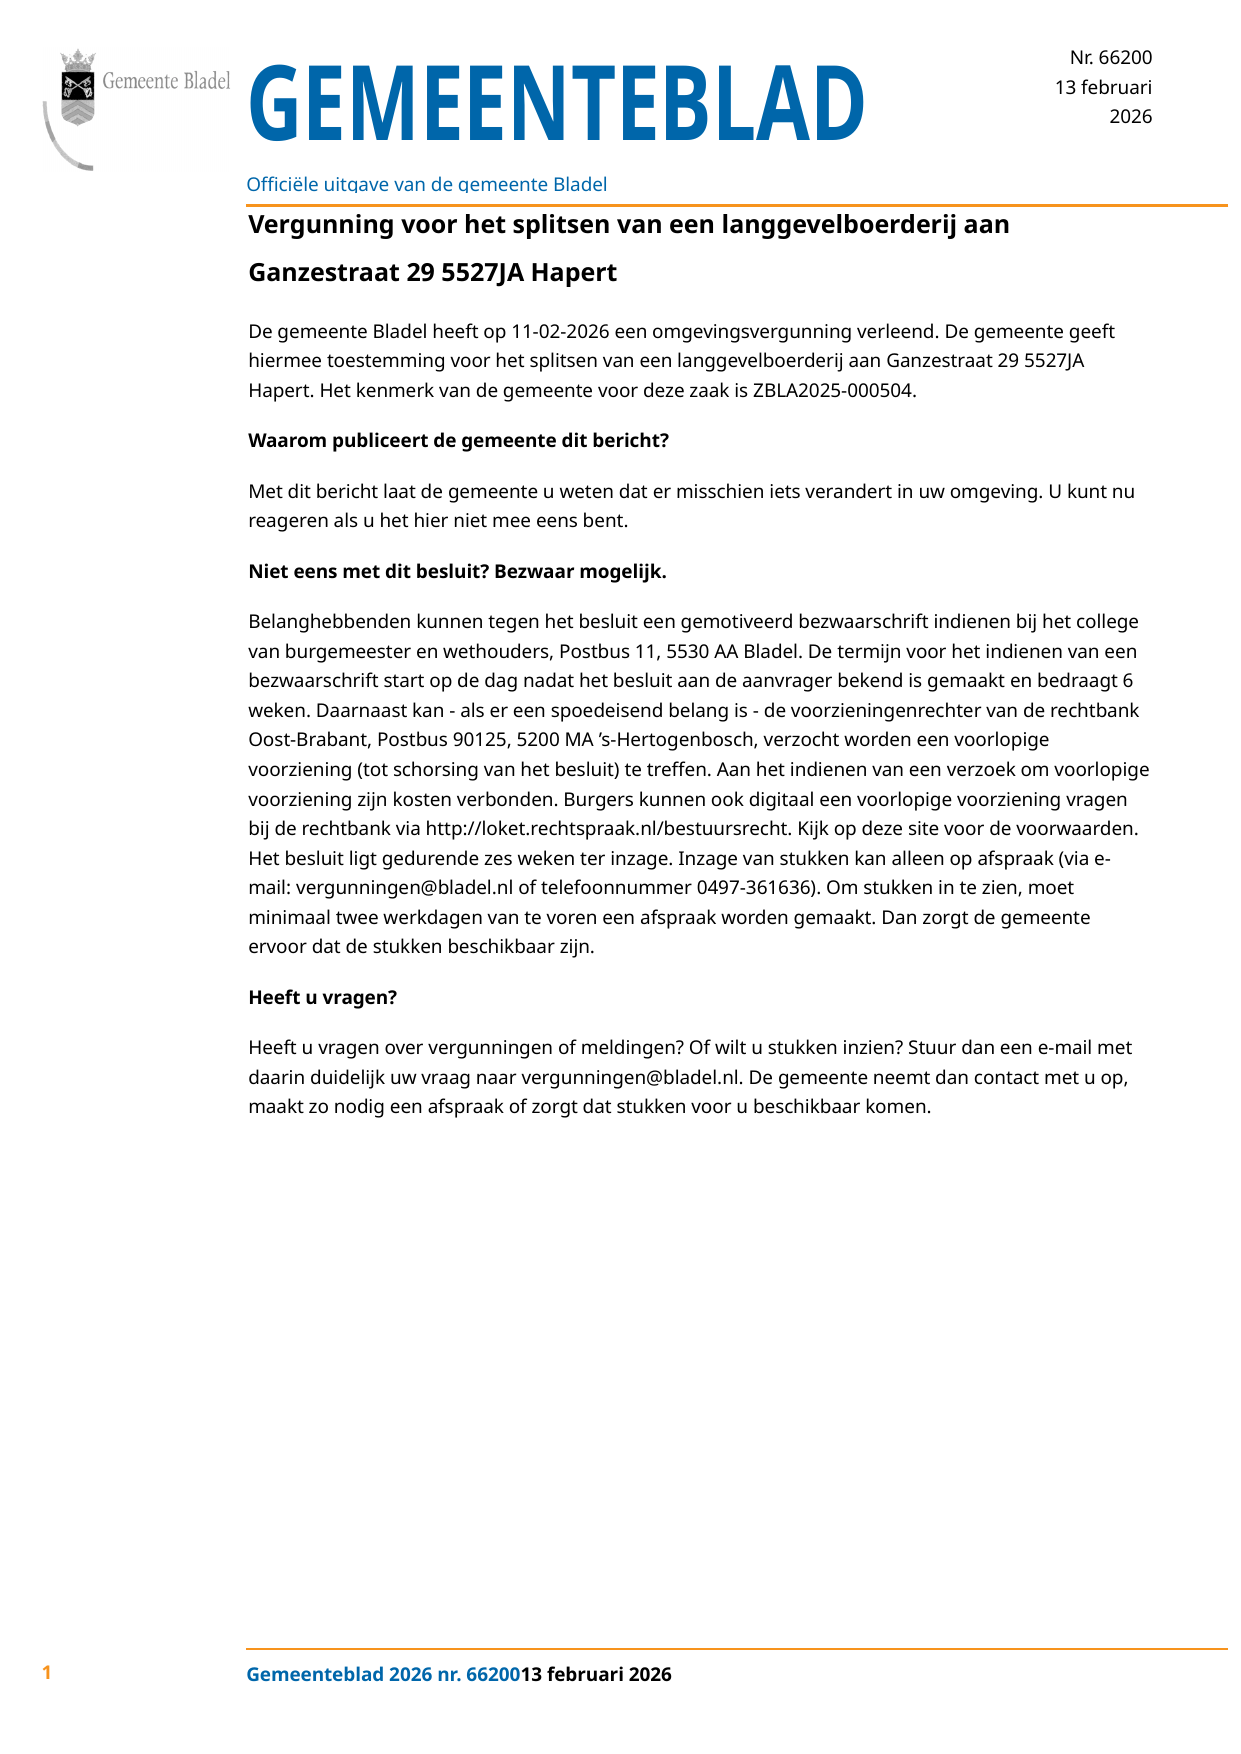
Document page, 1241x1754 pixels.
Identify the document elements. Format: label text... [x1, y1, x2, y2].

text Niet eens met dit besluit? Bezwaar mogelijk. [248, 558, 1152, 584]
text Vergunning voor het splitsen van een langgevelboerderij aan Ganzestraat 29 5527JA Hapert [248, 207, 1152, 288]
text Belanghebbenden kunnen tegen het besluit een gemotiveerd bezwaarschrift indienen bij het college van burgemeester en wethouders, Postbus 11, 5530 AA Bladel. De termijn voor het indienen van een bezwaarschrift start op de dag nadat het besluit aan de aanvrager bekend is gemaakt en bedraagt 6 weken. Daarnaast kan - als er een spoedeisend belang is - de voorzieningenrechter van de rechtbank Oost-Brabant, Postbus 90125, 5200 MA ’s-Hertogenbosch, verzocht worden een voorlopige voorziening (tot schorsing van het besluit) te treffen. Aan het indienen van een verzoek om voorlopige voorziening zijn kosten verbonden. Burgers kunnen ook digitaal een voorlopige voorziening vragen bij de rechtbank via http://loket.rechtspraak.nl/bestuursrecht. Kijk op deze site voor de voorwaarden. Het besluit ligt gedurende zes weken ter inzage. Inzage van stukken kan alleen op afspraak (via e-mail: vergunningen@bladel.nl of telefoonnummer 0497-361636). Om stukken in te zien, moet minimaal twee werkdagen van te voren een afspraak worden gemaakt. Dan zorgt de gemeente ervoor dat de stukken beschikbaar zijn. [248, 608, 1152, 959]
picture [41, 47, 231, 172]
text Met dit bericht laat de gemeente u weten dat er misschien iets verandert in uw omgeving. U kunt nu reageren als u het hier niet mee eens bent. [248, 478, 1152, 533]
text Waarom publiceert de gemeente dit bericht? [248, 427, 1152, 453]
text Heeft u vragen over vergunningen of meldingen? Of wilt u stukken inzien? Stuur dan een e-mail met daarin duidelijk uw vraag naar vergunningen@bladel.nl. De gemeente neemt dan contact met u op, maakt zo nodig een afspraak of zorgt dat stukken voor u beschikbaar komen. [248, 1034, 1152, 1119]
text De gemeente Bladel heeft op 11-02-2026 een omgevingsvergunning verleend. De gemeente geeft hiermee toestemming voor het splitsen van een langgevelboerderij aan Ganzestraat 29 5527JA Hapert. Het kenmerk van de gemeente voor deze zaak is ZBLA2025-000504. [248, 318, 1152, 403]
text Heeft u vragen? [248, 984, 1152, 1010]
